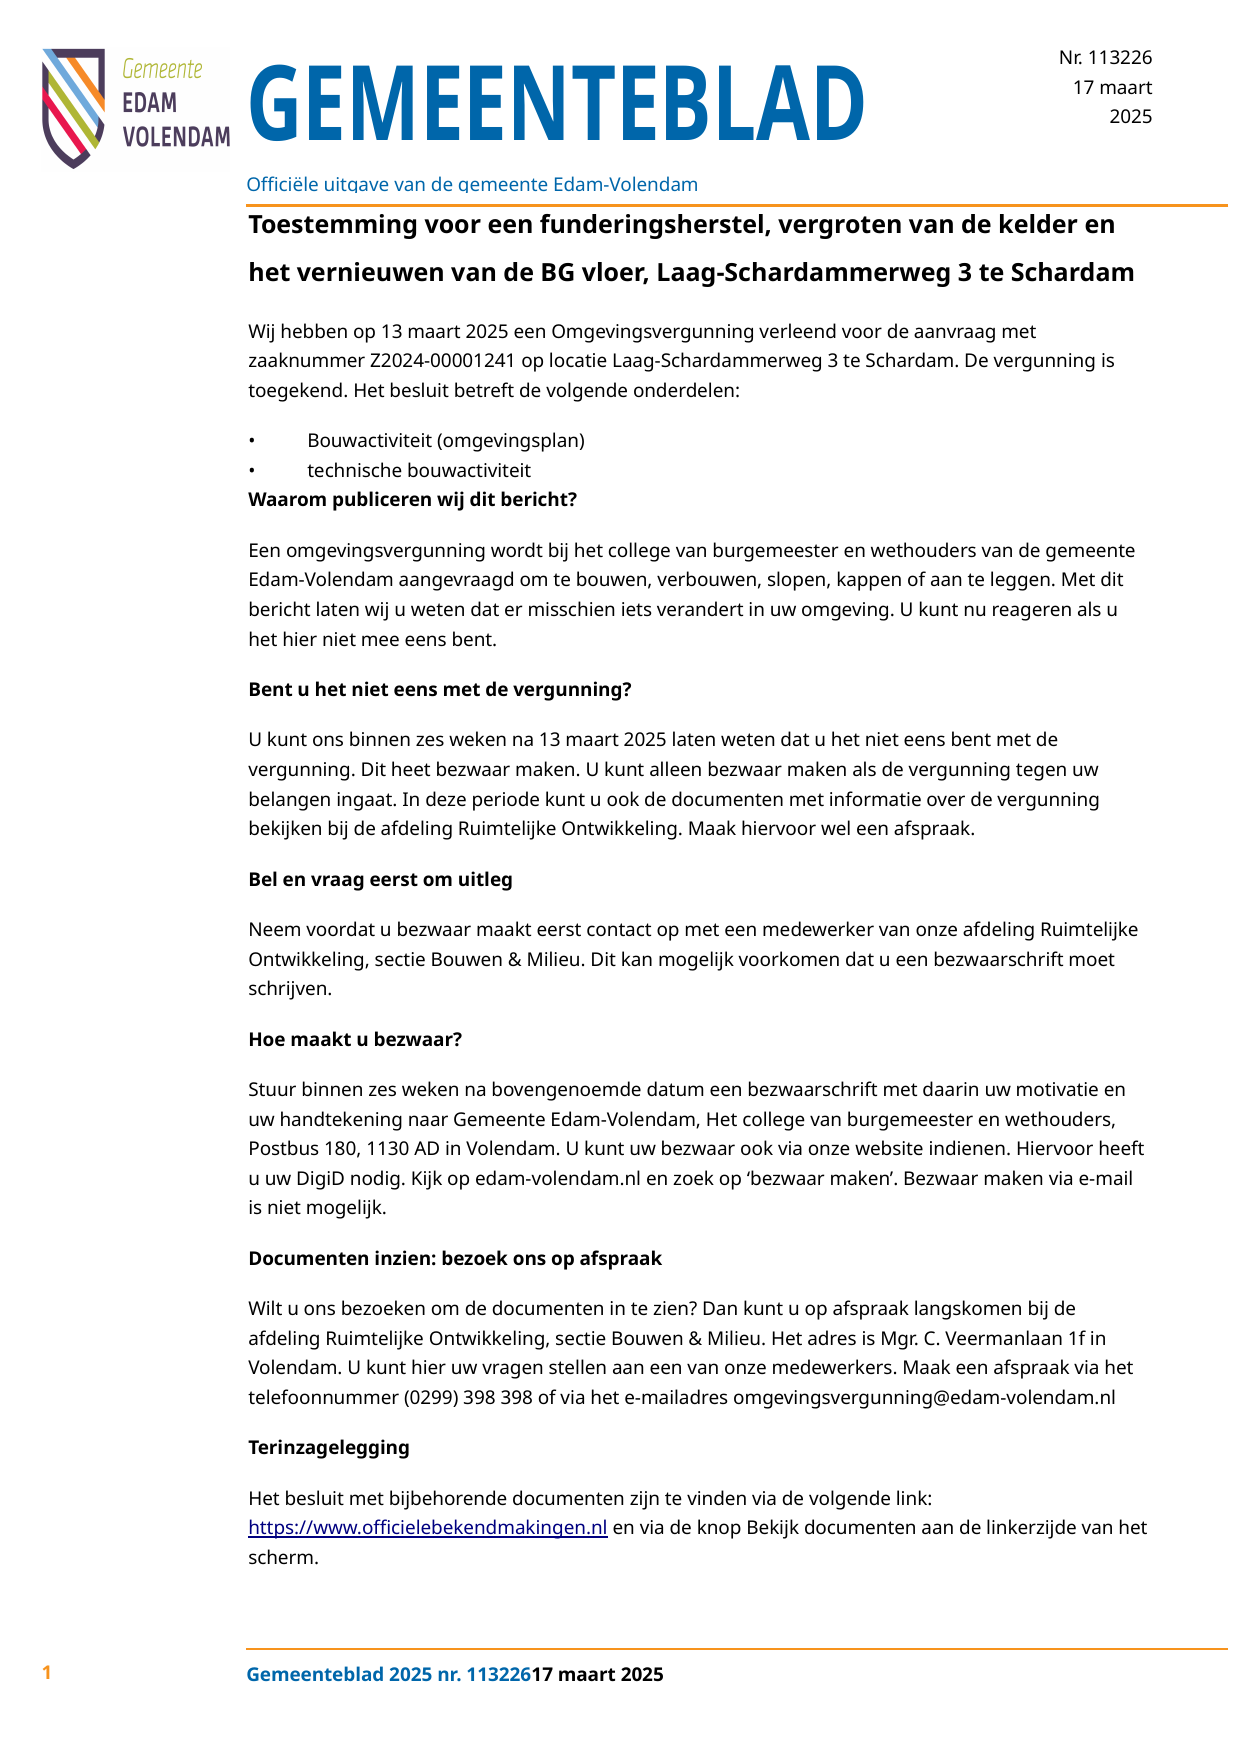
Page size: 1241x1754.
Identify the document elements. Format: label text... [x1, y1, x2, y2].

text Stuur binnen zes weken na bovengenoemde datum een bezwaarschrift met daarin uw motivatie en uw handtekening naar Gemeente Edam-Volendam, Het college van burgemeester en wethouders, Postbus 180, 1130 AD in Volendam. U kunt uw bezwaar ook via onze website indienen. Hiervoor heeft u uw DigiD nodig. Kijk op edam-volendam.nl en zoek op ‘bezwaar maken’. Bezwaar maken via e-mail is niet mogelijk. [248, 1076, 1152, 1220]
text Hoe maakt u bezwaar? [248, 1026, 1152, 1052]
text Bel en vraag eerst om uitleg [248, 866, 1152, 892]
text Een omgevingsvergunning wordt bij het college van burgemeester en wethouders van de gemeente Edam-Volendam aangevraagd om te bouwen, verbouwen, slopen, kappen of aan te leggen. Met dit bericht laten wij u weten dat er misschien iets verandert in uw omgeving. U kunt nu reageren als u het hier niet mee eens bent. [248, 537, 1152, 652]
text Neem voordat u bezwaar maakt eerst contact op met een medewerker van onze afdeling Ruimtelijke Ontwikkeling, sectie Bouwen & Milieu. Dit kan mogelijk voorkomen dat u een bezwaarschrift moet schrijven. [248, 916, 1152, 1001]
text Wilt u ons bezoeken om de documenten in te zien? Dan kunt u op afspraak langskomen bij de afdeling Ruimtelijke Ontwikkeling, sectie Bouwen & Milieu. Het adres is Mgr. C. Veermanlaan 1f in Volendam. U kunt hier uw vragen stellen aan een van onze medewerkers. Maak een afspraak via het telefoonnummer (0299) 398 398 of via het e-mailadres omgevingsvergunning@edam-volendam.nl [248, 1295, 1152, 1410]
text Toestemming voor een funderingsherstel, vergroten van de kelder en het vernieuwen van de BG vloer, Laag-Schardammerweg 3 te Schardam [248, 207, 1152, 288]
list Bouwactiviteit (omgevingsplan) [248, 427, 1152, 453]
text Documenten inzien: bezoek ons op afspraak [248, 1245, 1152, 1271]
text Waarom publiceren wij dit bericht? [248, 487, 1152, 512]
list technische bouwactiviteit [248, 457, 1152, 483]
picture [41, 47, 231, 172]
text Bent u het niet eens met de vergunning? [248, 676, 1152, 702]
text Wij hebben op 13 maart 2025 een Omgevingsvergunning verleend voor de aanvraag met zaaknummer Z2024-00001241 op locatie Laag-Schardammerweg 3 te Schardam. De vergunning is toegekend. Het besluit betreft de volgende onderdelen: [248, 318, 1152, 403]
text Terinzagelegging [248, 1434, 1152, 1460]
text Het besluit met bijbehorende documenten zijn te vinden via de volgende link: https://www.officielebekendmakingen.nl en via de knop Bekijk documenten aan de linkerzijde van het scherm. [248, 1485, 1152, 1570]
text U kunt ons binnen zes weken na 13 maart 2025 laten weten dat u het niet eens bent met de vergunning. Dit heet bezwaar maken. U kunt alleen bezwaar maken als de vergunning tegen uw belangen ingaat. In deze periode kunt u ook de documenten met informatie over de vergunning bekijken bij de afdeling Ruimtelijke Ontwikkeling. Maak hiervoor wel een afspraak. [248, 727, 1152, 841]
